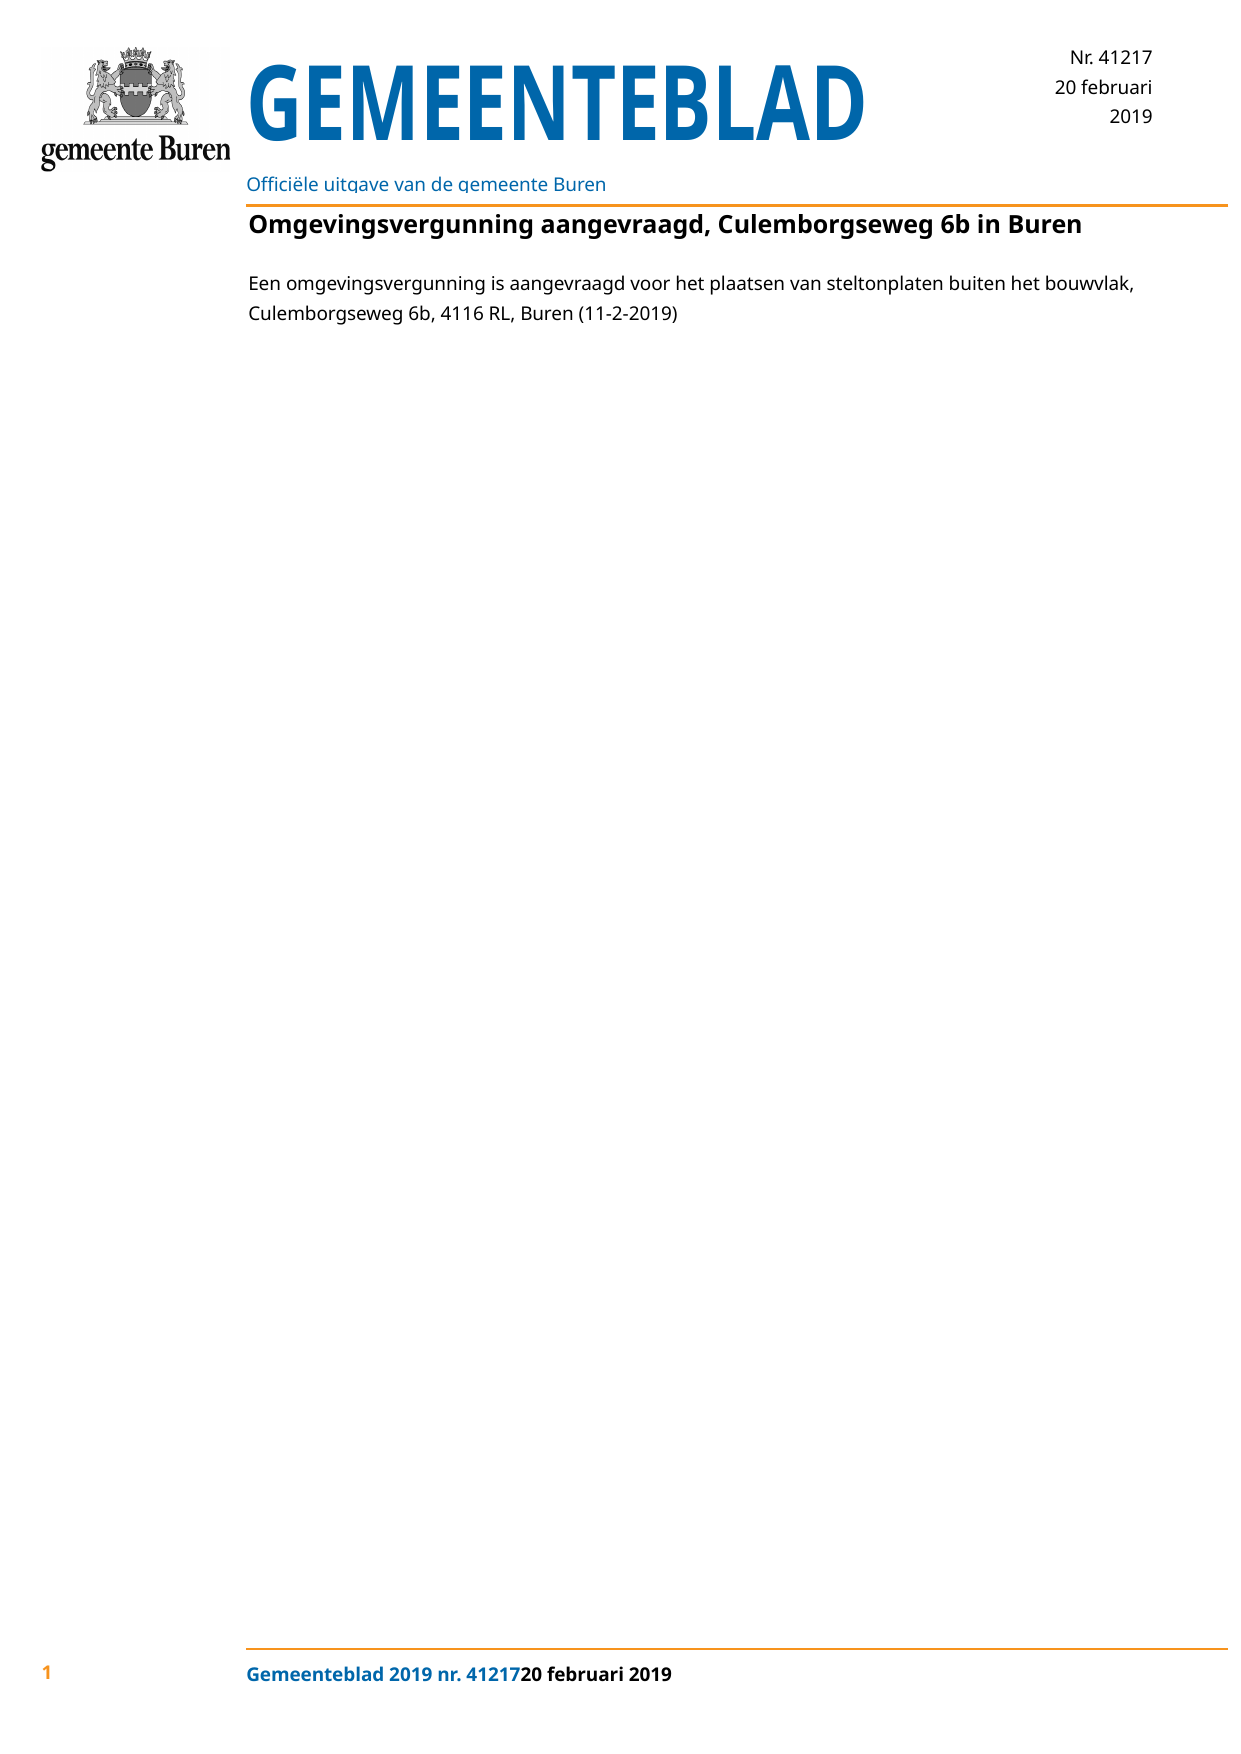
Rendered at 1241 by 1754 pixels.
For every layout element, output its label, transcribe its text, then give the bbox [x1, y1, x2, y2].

picture [41, 47, 231, 172]
text Een omgevingsvergunning is aangevraagd voor het plaatsen van steltonplaten buiten het bouwvlak, Culemborgseweg 6b, 4116 RL, Buren (11-2-2019) [248, 270, 1152, 326]
text Omgevingsvergunning aangevraagd, Culemborgseweg 6b in Buren [248, 207, 1152, 241]
